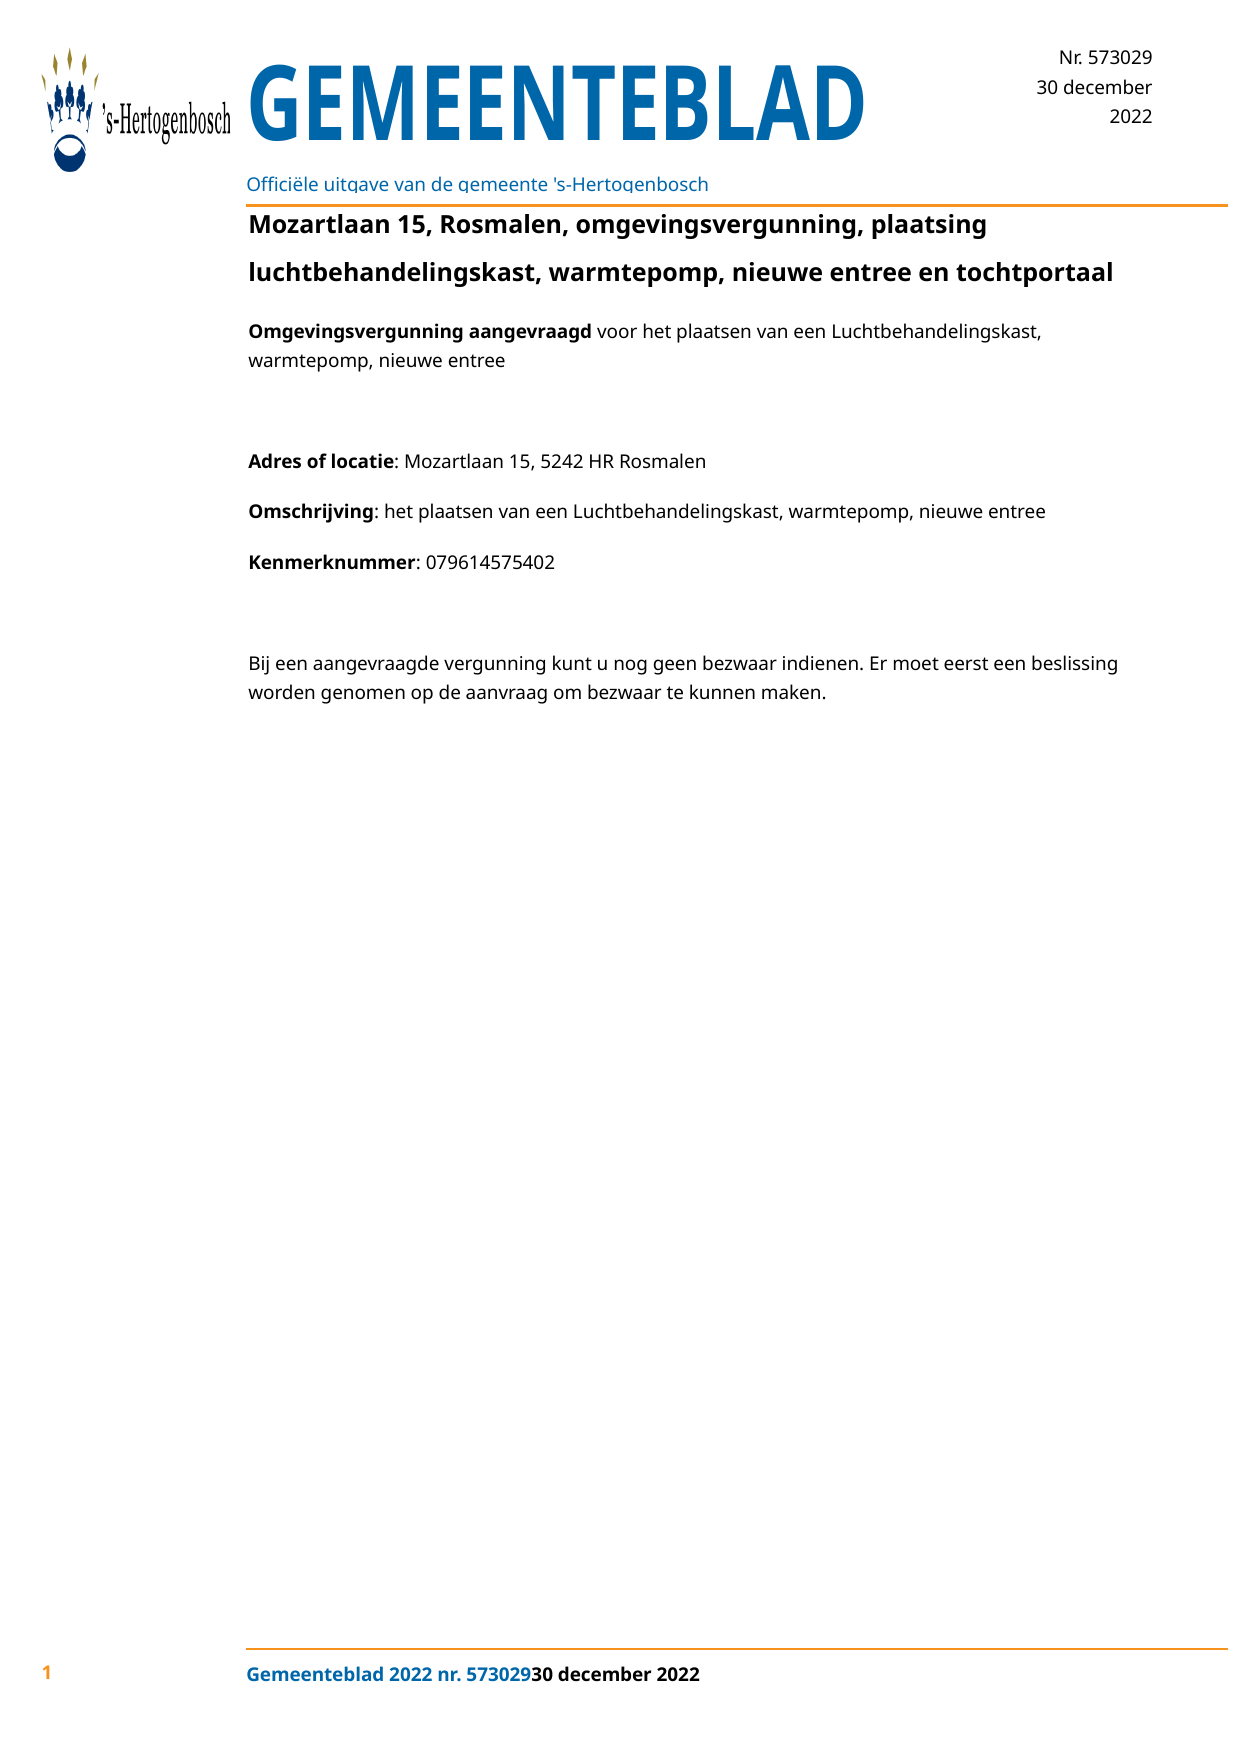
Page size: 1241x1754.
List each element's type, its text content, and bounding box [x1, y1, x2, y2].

picture [41, 47, 231, 172]
text Bij een aangevraagde vergunning kunt u nog geen bezwaar indienen. Er moet eerst een beslissing worden genomen op de aanvraag om bezwaar te kunnen maken. [248, 650, 1152, 705]
text Kenmerknummer: 079614575402 [248, 549, 1152, 575]
text Adres of locatie: Mozartlaan 15, 5242 HR Rosmalen [248, 448, 1152, 474]
text Omschrijving: het plaatsen van een Luchtbehandelingskast, warmtepomp, nieuwe entree [248, 499, 1152, 524]
text Omgevingsvergunning aangevraagd voor het plaatsen van een Luchtbehandelingskast, warmtepomp, nieuwe entree [248, 318, 1152, 373]
text Mozartlaan 15, Rosmalen, omgevingsvergunning, plaatsing luchtbehandelingskast, warmtepomp, nieuwe entree en tochtportaal [248, 207, 1152, 288]
